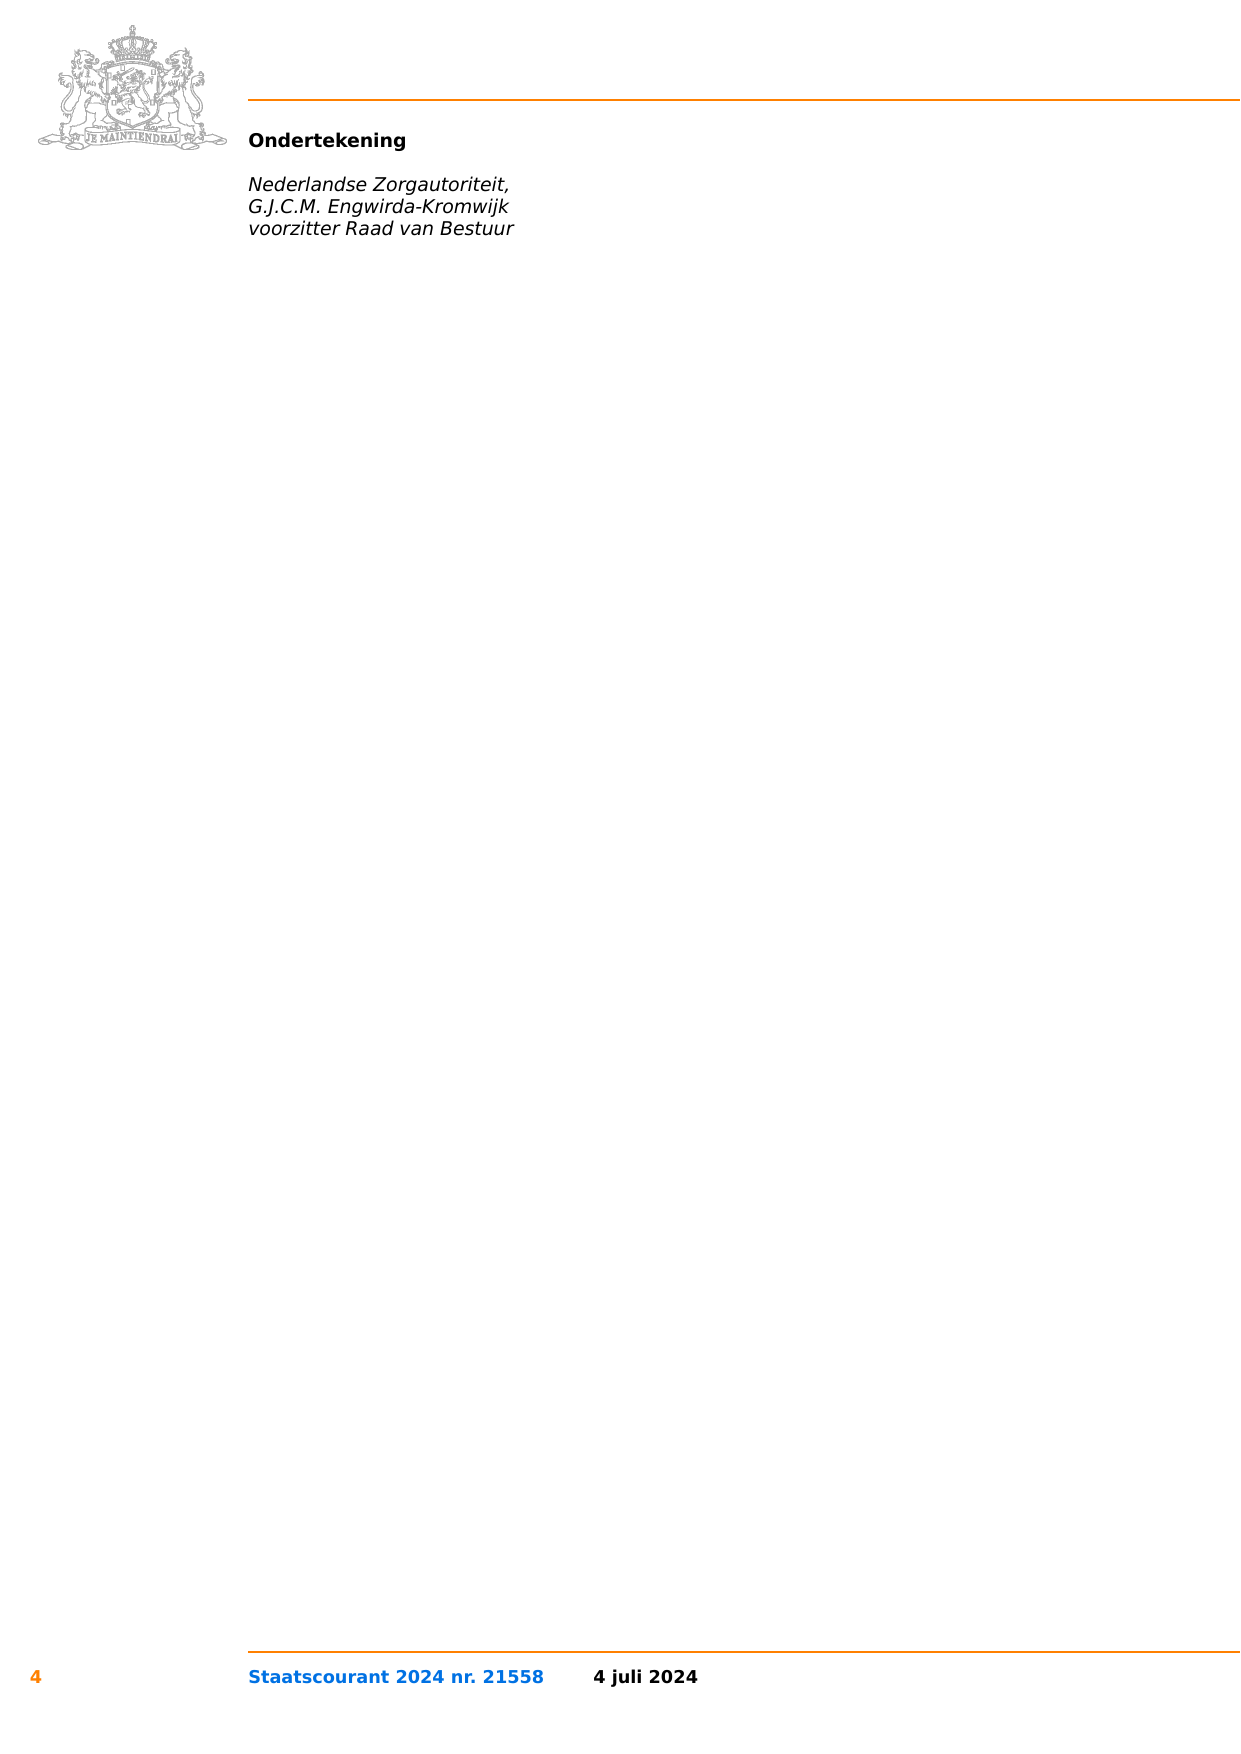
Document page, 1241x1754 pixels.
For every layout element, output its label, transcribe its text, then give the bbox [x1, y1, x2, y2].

text Nederlandse Zorgautoriteit, G.J.C.M. Engwirda-Kromwijk voorzitter Raad van Bestuur [248, 174, 1163, 240]
subtitle Ondertekening [248, 130, 1163, 152]
picture [38, 25, 227, 150]
